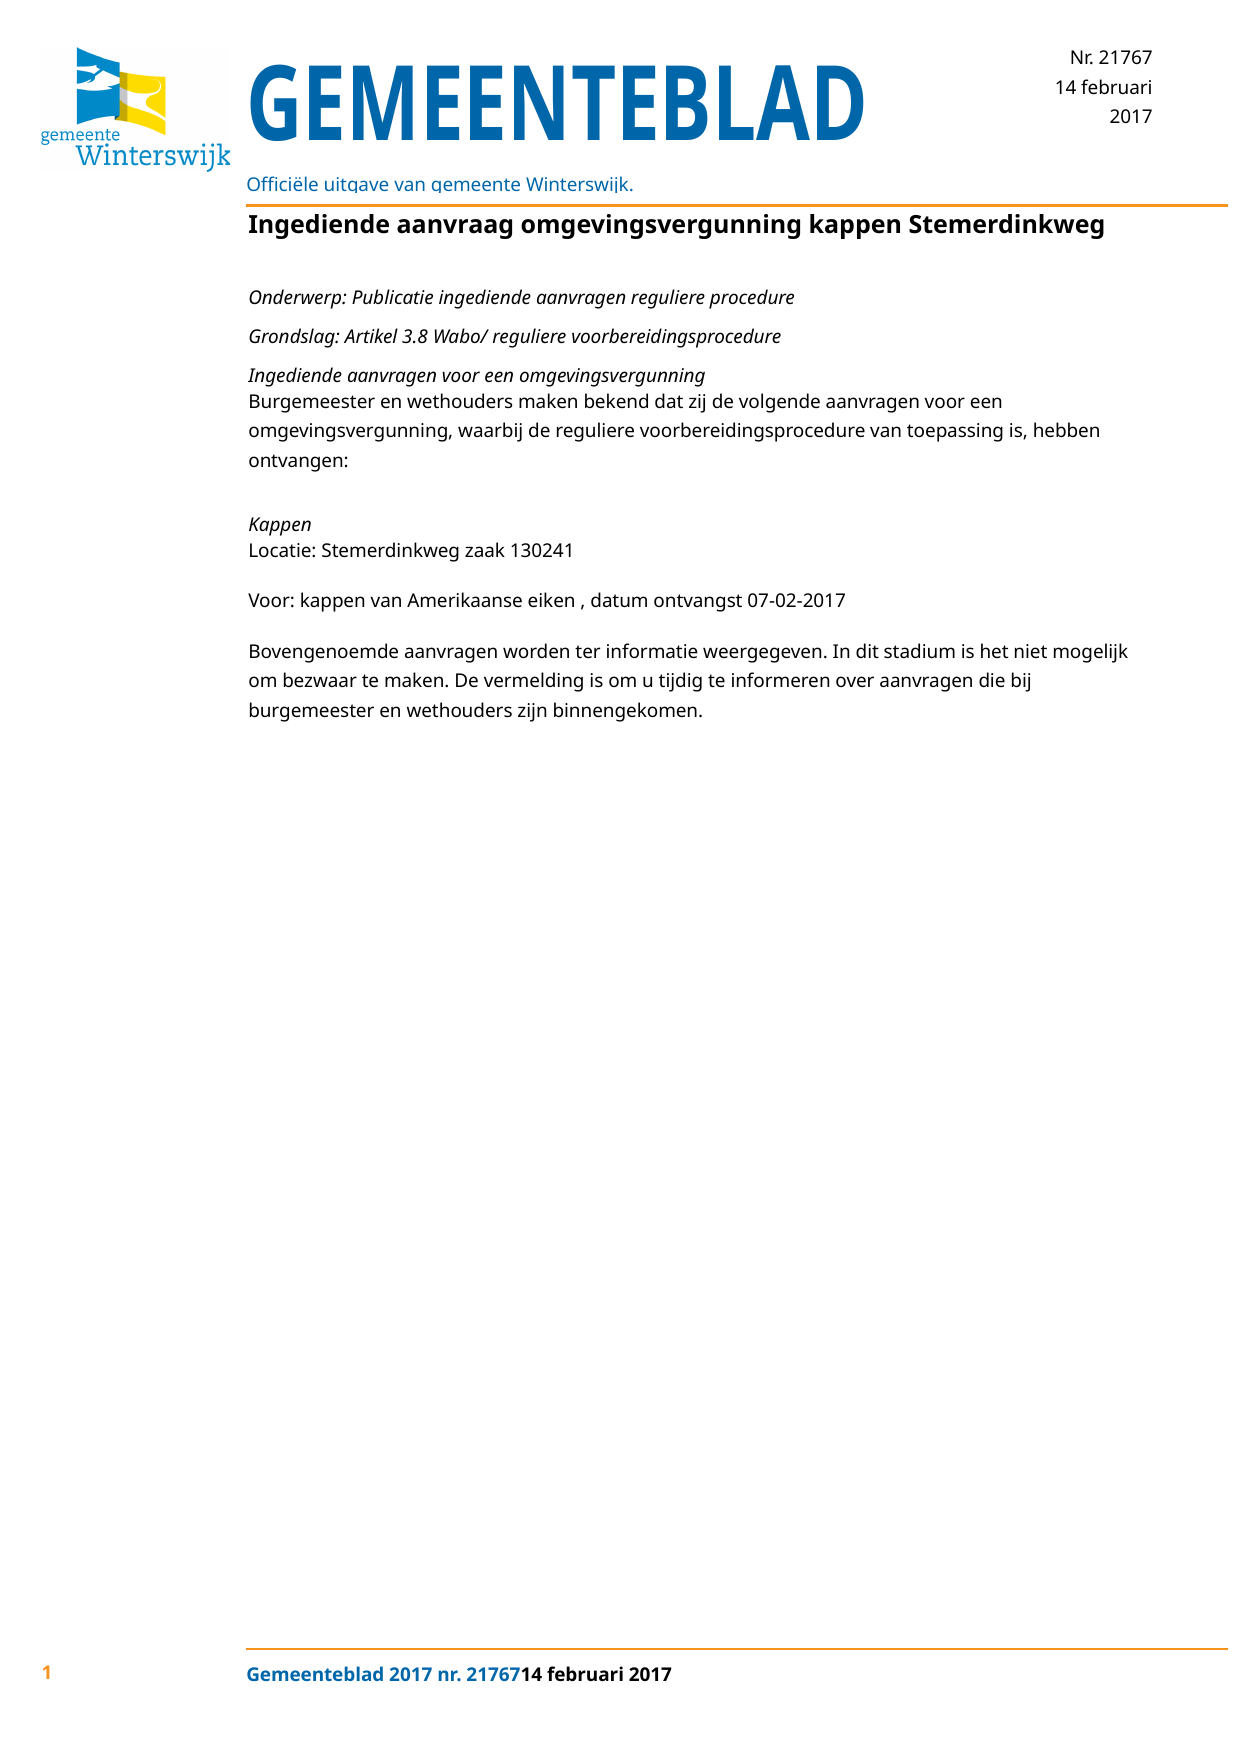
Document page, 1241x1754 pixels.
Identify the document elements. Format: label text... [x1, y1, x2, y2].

text Onderwerp: Publicatie ingediende aanvragen reguliere procedure [248, 284, 1152, 309]
text Grondslag: Artikel 3.8 Wabo/ reguliere voorbereidingsprocedure [248, 323, 1152, 349]
text Kappen [248, 511, 1152, 537]
text Bovengenoemde aanvragen worden ter informatie weergegeven. In dit stadium is het niet mogelijk om bezwaar te maken. De vermelding is om u tijdig te informeren over aanvragen die bij burgemeester en wethouders zijn binnengekomen. [248, 638, 1152, 723]
text Ingediende aanvraag omgevingsvergunning kappen Stemerdinkweg [248, 207, 1152, 241]
text Ingediende aanvragen voor een omgevingsvergunning [248, 362, 1152, 388]
text Locatie: Stemerdinkweg zaak 130241 [248, 537, 1152, 563]
text Burgemeester en wethouders maken bekend dat zij de volgende aanvragen voor een omgevingsvergunning, waarbij de reguliere voorbereidingsprocedure van toepassing is, hebben ontvangen: [248, 388, 1152, 473]
picture [41, 47, 231, 172]
text Voor: kappen van Amerikaanse eiken , datum ontvangst 07-02-2017 [248, 587, 1152, 613]
picture [225, 153, 231, 162]
